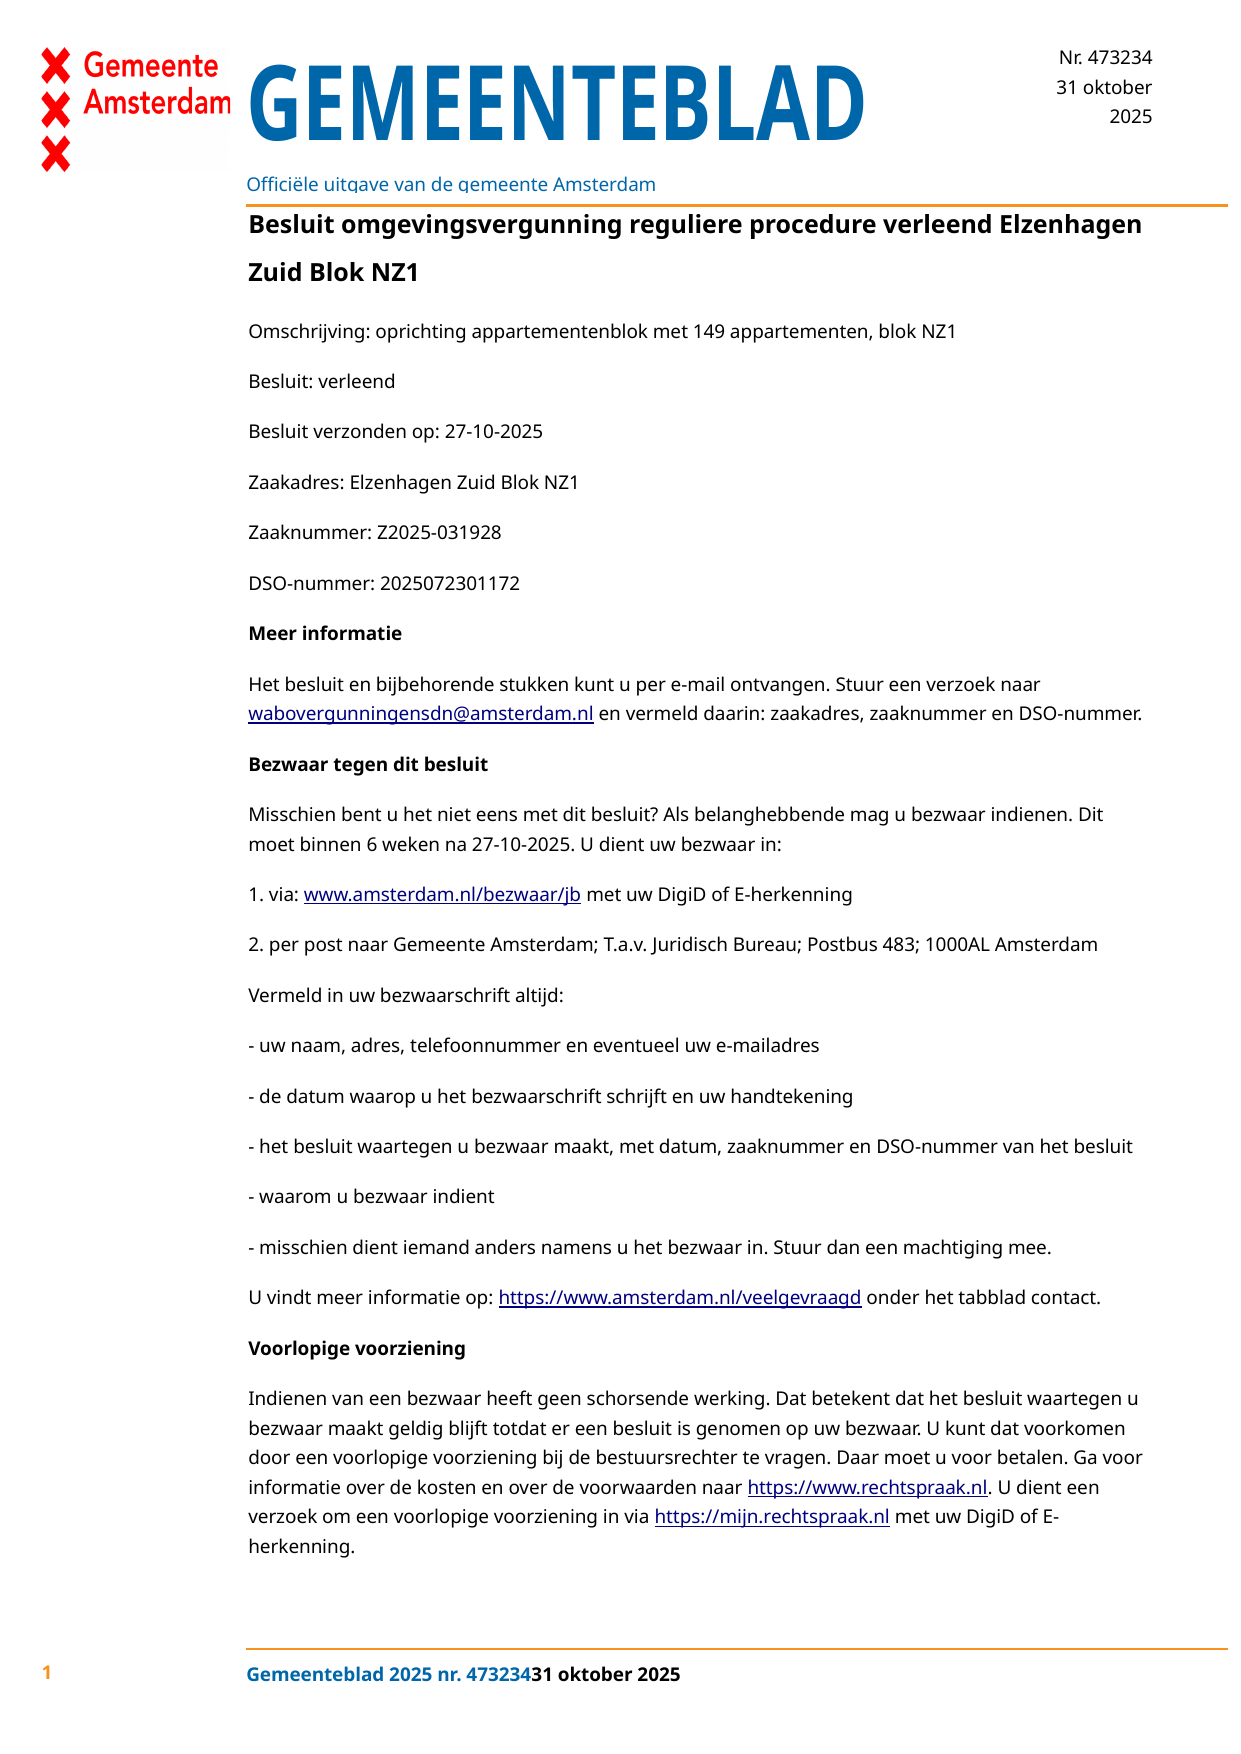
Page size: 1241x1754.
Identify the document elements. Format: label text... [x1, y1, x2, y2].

text Besluit omgevingsvergunning reguliere procedure verleend Elzenhagen Zuid Blok NZ1 [248, 207, 1152, 288]
text - waarom u bezwaar indient [248, 1184, 1152, 1209]
text Misschien bent u het niet eens met dit besluit? Als belanghebbende mag u bezwaar indienen. Dit moet binnen 6 weken na 27-10-2025. U dient uw bezwaar in: [248, 801, 1152, 857]
text Indienen van een bezwaar heeft geen schorsende werking. Dat betekent dat het besluit waartegen u bezwaar maakt geldig blijft totdat er een besluit is genomen op uw bezwaar. U kunt dat voorkomen door een voorlopige voorziening bij de bestuursrechter te vragen. Daar moet u voor betalen. Ga voor informatie over de kosten en over de voorwaarden naar https://www.rechtspraak.nl. U dient een verzoek om een voorlopige voorziening in via https://mijn.rechtspraak.nl met uw DigiD of E-herkenning. [248, 1385, 1152, 1559]
text Meer informatie [248, 620, 1152, 646]
text Omschrijving: oprichting appartementenblok met 149 appartementen, blok NZ1 [248, 318, 1152, 344]
text Zaaknummer: Z2025-031928 [248, 519, 1152, 545]
text Besluit: verleend [248, 368, 1152, 394]
text Vermeld in uw bezwaarschrift altijd: [248, 982, 1152, 1008]
text - misschien dient iemand anders namens u het bezwaar in. Stuur dan een machtiging mee. [248, 1234, 1152, 1260]
text - het besluit waartegen u bezwaar maakt, met datum, zaaknummer en DSO-nummer van het besluit [248, 1133, 1152, 1159]
text Zaakadres: Elzenhagen Zuid Blok NZ1 [248, 469, 1152, 495]
text Besluit verzonden op: 27-10-2025 [248, 419, 1152, 444]
text - uw naam, adres, telefoonnummer en eventueel uw e-mailadres [248, 1032, 1152, 1058]
text 1. via: www.amsterdam.nl/bezwaar/jb met uw DigiD of E-herkenning [248, 881, 1152, 907]
text DSO-nummer: 2025072301172 [248, 570, 1152, 596]
text Het besluit en bijbehorende stukken kunt u per e-mail ontvangen. Stuur een verzoek naar wabovergunningensdn@amsterdam.nl en vermeld daarin: zaakadres, zaaknummer en DSO-nummer. [248, 671, 1152, 726]
text Voorlopige voorziening [248, 1335, 1152, 1361]
text 2. per post naar Gemeente Amsterdam; T.a.v. Juridisch Bureau; Postbus 483; 1000AL Amsterdam [248, 932, 1152, 957]
text - de datum waarop u het bezwaarschrift schrijft en uw handtekening [248, 1083, 1152, 1109]
text Bezwaar tegen dit besluit [248, 751, 1152, 777]
text U vindt meer informatie op: https://www.amsterdam.nl/veelgevraagd onder het tabblad contact. [248, 1284, 1152, 1310]
picture [41, 47, 231, 172]
